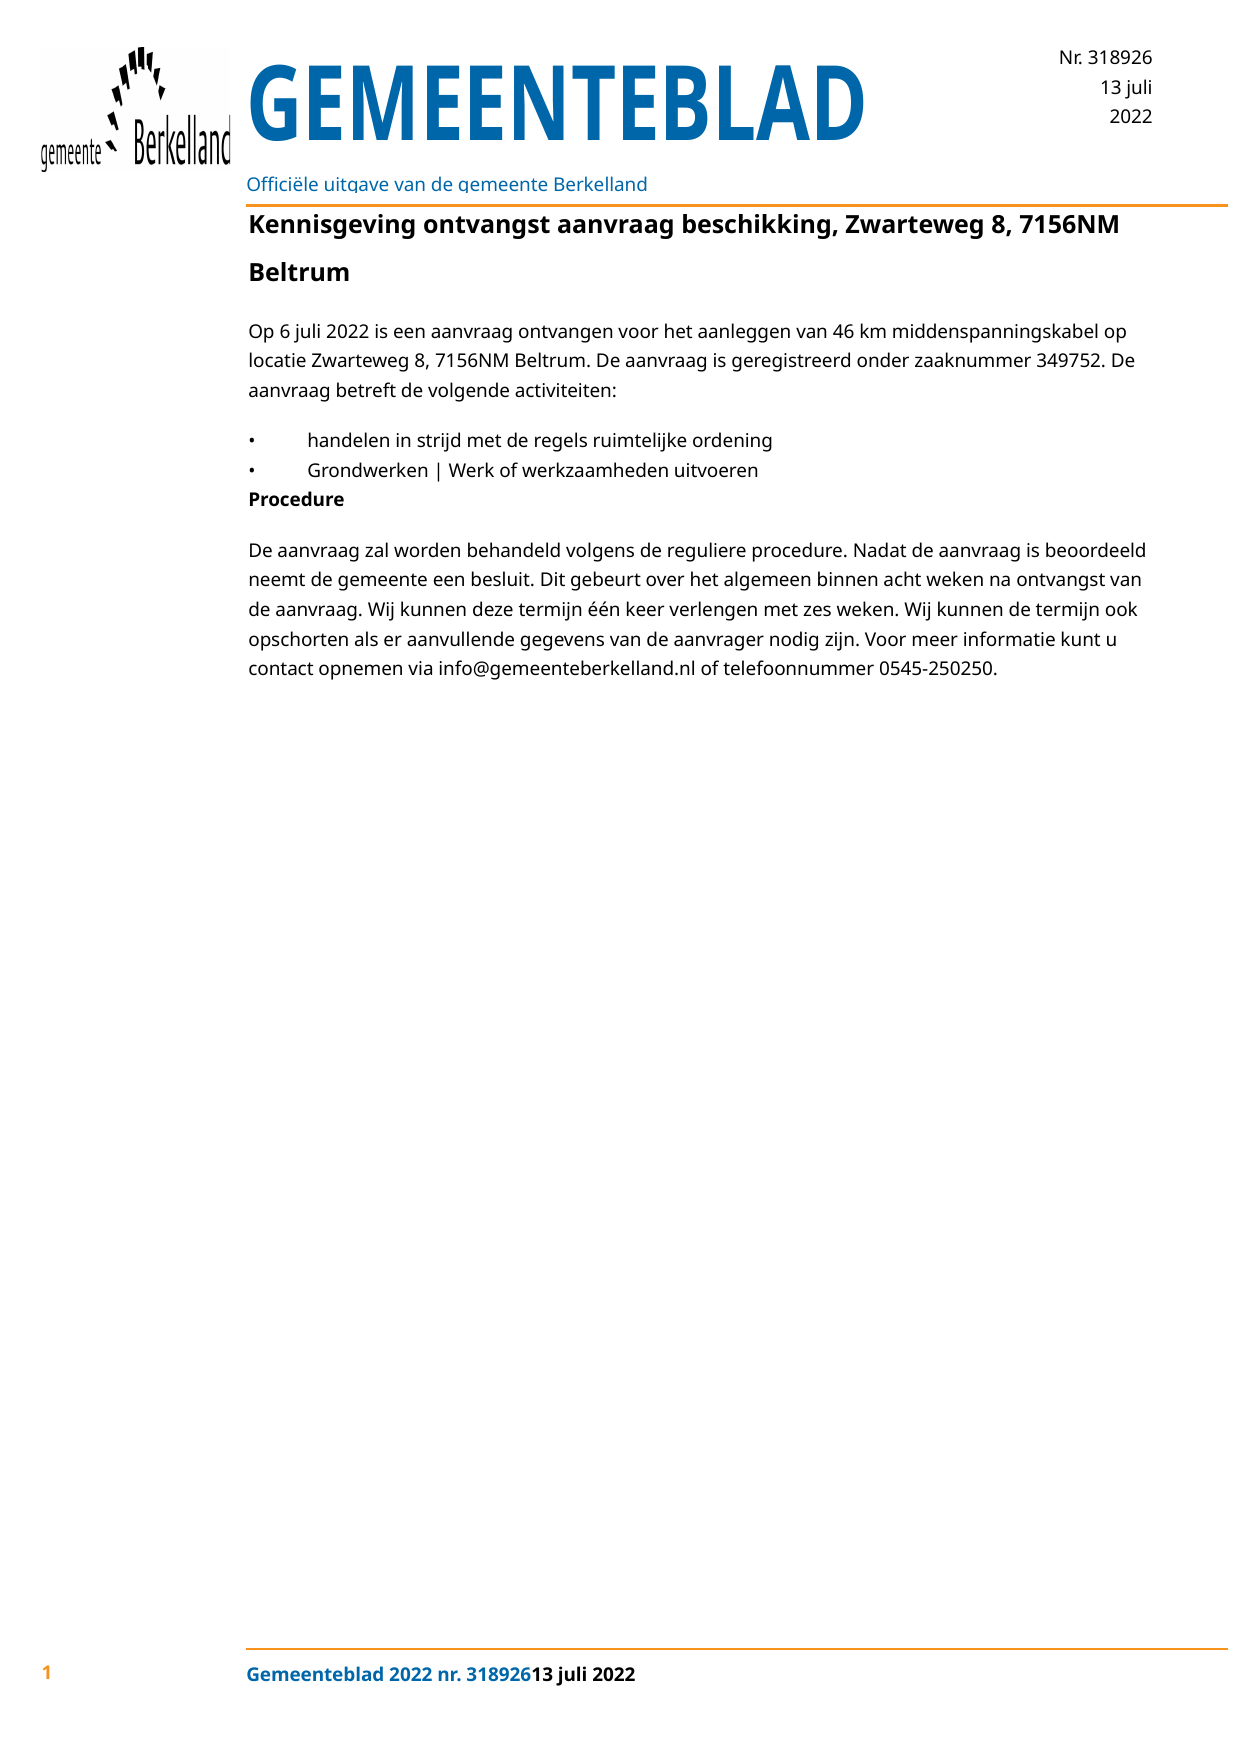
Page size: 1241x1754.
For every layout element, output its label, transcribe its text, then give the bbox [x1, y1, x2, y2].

text De aanvraag zal worden behandeld volgens de reguliere procedure. Nadat de aanvraag is beoordeeld neemt de gemeente een besluit. Dit gebeurt over het algemeen binnen acht weken na ontvangst van de aanvraag. Wij kunnen deze termijn één keer verlengen met zes weken. Wij kunnen de termijn ook opschorten als er aanvullende gegevens van de aanvrager nodig zijn. Voor meer informatie kunt u contact opnemen via info@gemeenteberkelland.nl of telefoonnummer 0545-250250. [248, 537, 1152, 681]
list handelen in strijd met de regels ruimtelijke ordening [248, 427, 1152, 453]
picture [41, 47, 231, 172]
text Op 6 juli 2022 is een aanvraag ontvangen voor het aanleggen van 46 km middenspanningskabel op locatie Zwarteweg 8, 7156NM Beltrum. De aanvraag is geregistreerd onder zaaknummer 349752. De aanvraag betreft de volgende activiteiten: [248, 318, 1152, 403]
list Grondwerken | Werk of werkzaamheden uitvoeren [248, 457, 1152, 483]
text Procedure [248, 487, 1152, 512]
text Kennisgeving ontvangst aanvraag beschikking, Zwarteweg 8, 7156NM Beltrum [248, 207, 1152, 288]
